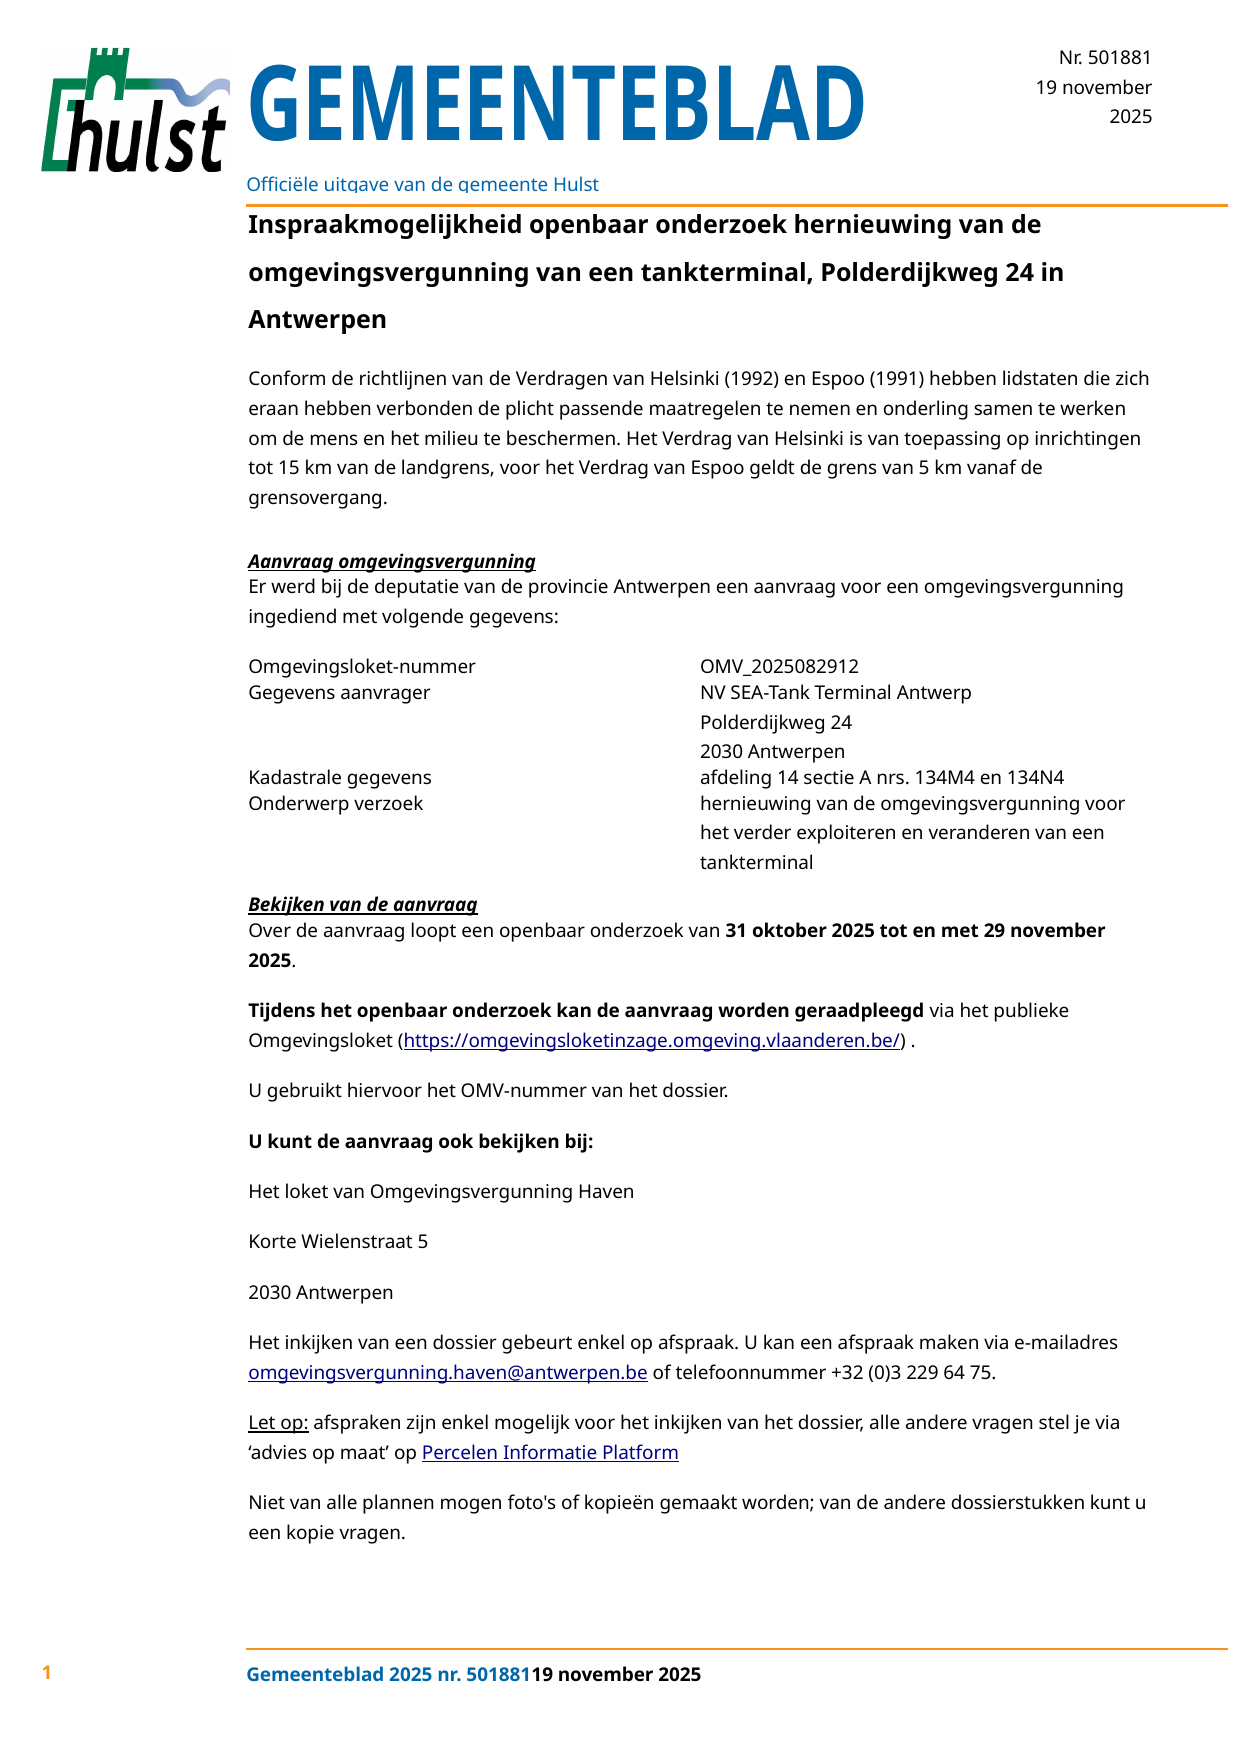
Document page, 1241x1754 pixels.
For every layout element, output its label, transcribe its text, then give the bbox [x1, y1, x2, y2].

text Bekijken van de aanvraag [248, 892, 1152, 917]
table_cell hernieuwing van de omgevingsvergunning voor het verder exploiteren en veranderen van een tankterminal [700, 790, 1152, 875]
text Over de aanvraag loopt een openbaar onderzoek van 31 oktober 2025 tot en met 29 november 2025. [248, 917, 1152, 973]
text Let op: afspraken zijn enkel mogelijk voor het inkijken van het dossier, alle andere vragen stel je via ‘advies op maat’ op Percelen Informatie Platform [248, 1409, 1152, 1465]
text Aanvraag omgevingsvergunning [248, 548, 1152, 573]
text U gebruikt hiervoor het OMV-nummer van het dossier. [248, 1077, 1152, 1103]
text Niet van alle plannen mogen foto's of kopieën gemaakt worden; van de andere dossierstukken kunt u een kopie vragen. [248, 1489, 1152, 1545]
table_cell Kadastrale gegevens [248, 764, 700, 790]
picture [41, 47, 231, 172]
text Inspraakmogelijkheid openbaar onderzoek hernieuwing van de omgevingsvergunning van een tankterminal, Polderdijkweg 24 in Antwerpen [248, 207, 1152, 336]
table_cell afdeling 14 sectie A nrs. 134M4 en 134N4 [700, 764, 1152, 790]
text Tijdens het openbaar onderzoek kan de aanvraag worden geraadpleegd via het publieke Omgevingsloket (https://omgevingsloketinzage.omgeving.vlaanderen.be/) . [248, 997, 1152, 1053]
text Er werd bij de deputatie van de provincie Antwerpen een aanvraag voor een omgevingsvergunning ingediend met volgende gegevens: [248, 573, 1152, 629]
table_header Omgevingsloket-nummer [248, 654, 700, 679]
text Conform de richtlijnen van de Verdragen van Helsinki (1992) en Espoo (1991) hebben lidstaten die zich eraan hebben verbonden de plicht passende maatregelen te nemen en onderling samen te werken om de mens en het milieu te beschermen. Het Verdrag van Helsinki is van toepassing op inrichtingen tot 15 km van de landgrens, voor het Verdrag van Espoo geldt de grens van 5 km vanaf de grensovergang. [248, 366, 1152, 509]
table_cell NV SEA-Tank Terminal Antwerp Polderdijkweg 24 2030 Antwerpen [700, 679, 1152, 764]
text Het inkijken van een dossier gebeurt enkel op afspraak. U kan een afspraak maken via e-mailadres omgevingsvergunning.haven@antwerpen.be of telefoonnummer +32 (0)3 229 64 75. [248, 1329, 1152, 1385]
text Korte Wielenstraat 5 [248, 1229, 1152, 1254]
text Het loket van Omgevingsvergunning Haven [248, 1178, 1152, 1204]
text 2030 Antwerpen [248, 1279, 1152, 1305]
text U kunt de aanvraag ook bekijken bij: [248, 1128, 1152, 1153]
table_header OMV_2025082912 [700, 654, 1152, 679]
table_cell Gegevens aanvrager [248, 679, 700, 764]
table_cell Onderwerp verzoek [248, 790, 700, 875]
